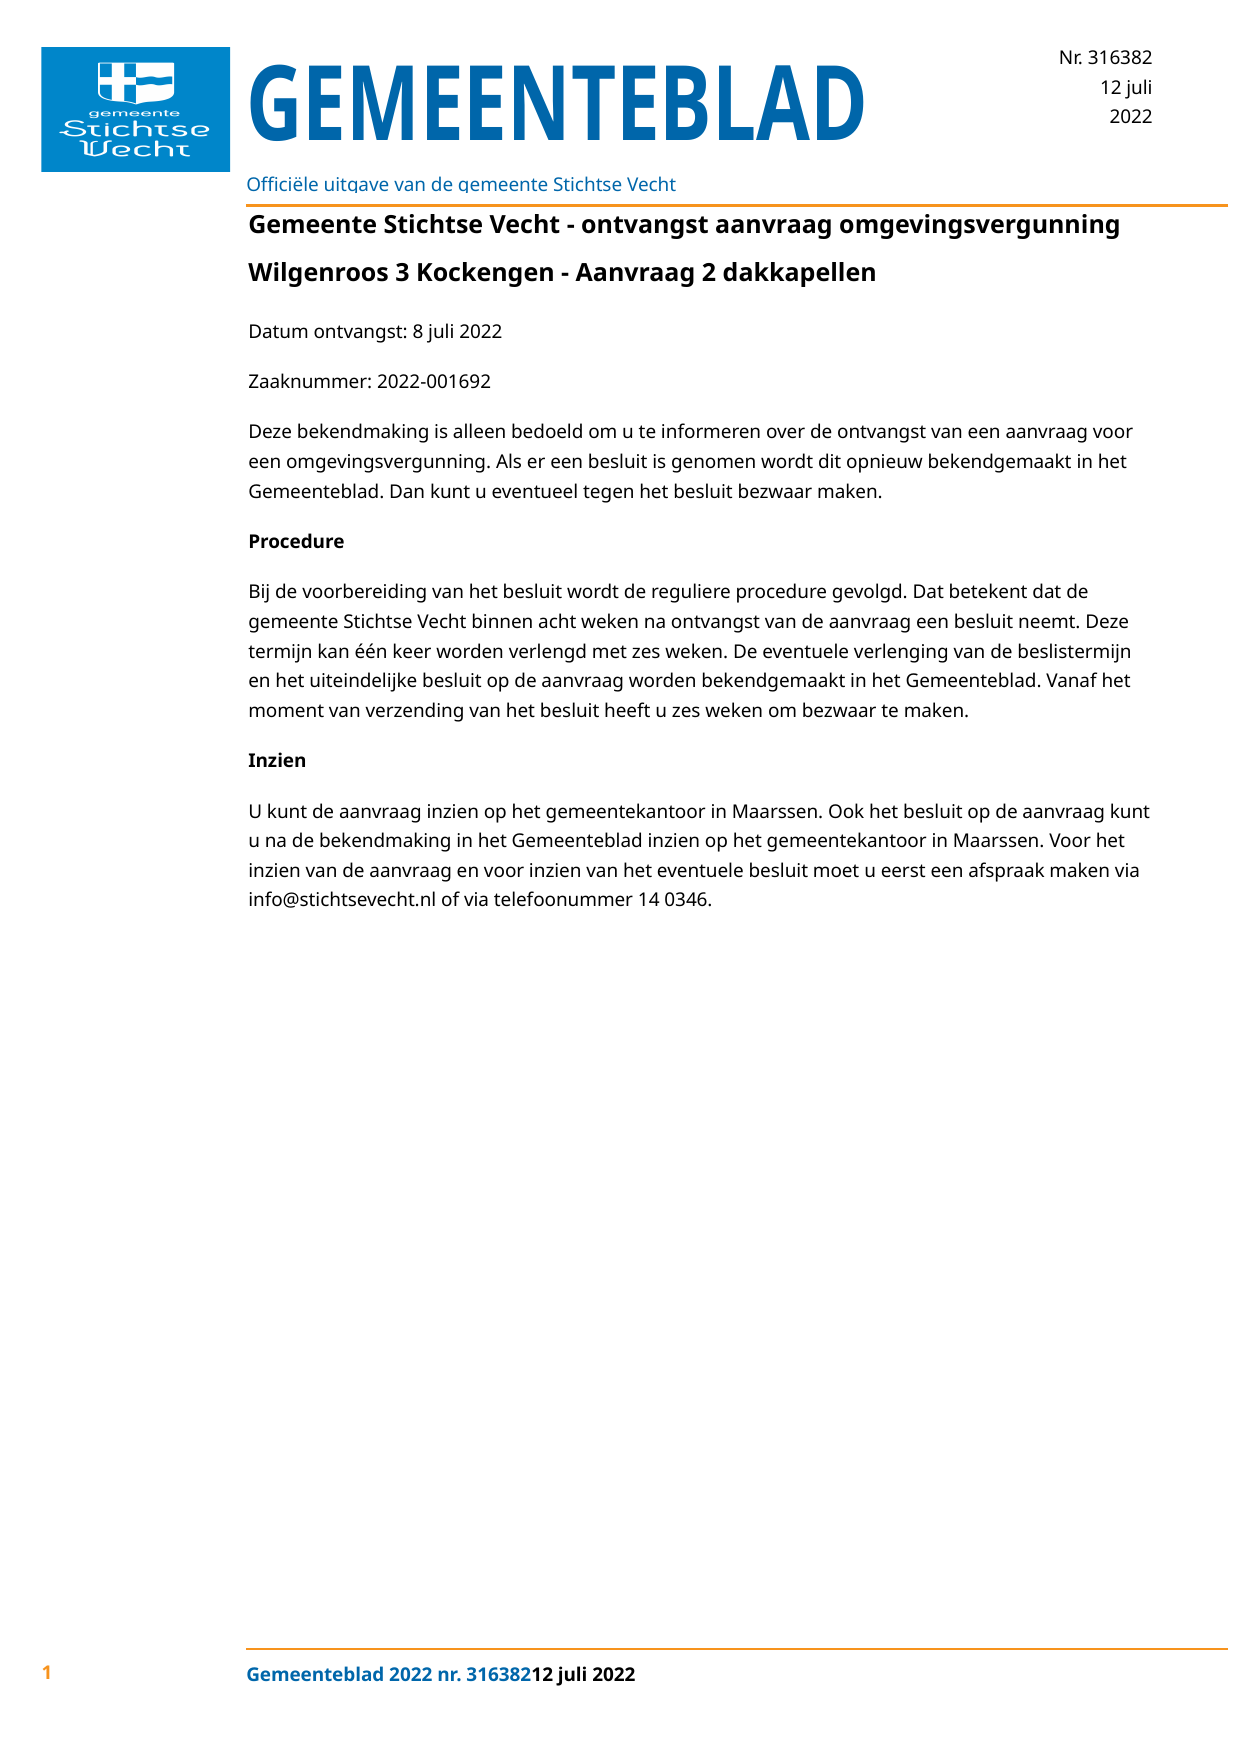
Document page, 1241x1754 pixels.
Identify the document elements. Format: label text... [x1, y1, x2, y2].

text Zaaknummer: 2022-001692 [248, 368, 1152, 394]
picture [137, 63, 174, 103]
text Procedure [248, 528, 1152, 554]
text Deze bekendmaking is alleen bedoeld om u te informeren over de ontvangst van een aanvraag voor een omgevingsvergunning. Als er een besluit is genomen wordt dit opnieuw bekendgemaakt in het Gemeenteblad. Dan kunt u eventueel tegen het besluit bezwaar maken. [248, 419, 1152, 504]
text Gemeente Stichtse Vecht - ontvangst aanvraag omgevingsvergunning Wilgenroos 3 Kockengen - Aanvraag 2 dakkapellen [248, 207, 1152, 288]
text U kunt de aanvraag inzien op het gemeentekantoor in Maarssen. Ook het besluit op de aanvraag kunt u na de bekendmaking in het Gemeenteblad inzien op het gemeentekantoor in Maarssen. Voor het inzien van de aanvraag en voor inzien van het eventuele besluit moet u eerst een afspraak maken via info@stichtsevecht.nl of via telefoonummer 14 0346. [248, 798, 1152, 912]
text Inzien [248, 747, 1152, 773]
text Datum ontvangst: 8 juli 2022 [248, 318, 1152, 344]
picture [99, 63, 135, 101]
text Bij de voorbereiding van het besluit wordt de reguliere procedure gevolgd. Dat betekent dat de gemeente Stichtse Vecht binnen acht weken na ontvangst van de aanvraag een besluit neemt. Deze termijn kan één keer worden verlengd met zes weken. De eventuele verlenging van de beslistermijn en het uiteindelijke besluit op de aanvraag worden bekendgemaakt in het Gemeenteblad. Vanaf het moment van verzending van het besluit heeft u zes weken om bezwaar te maken. [248, 579, 1152, 723]
